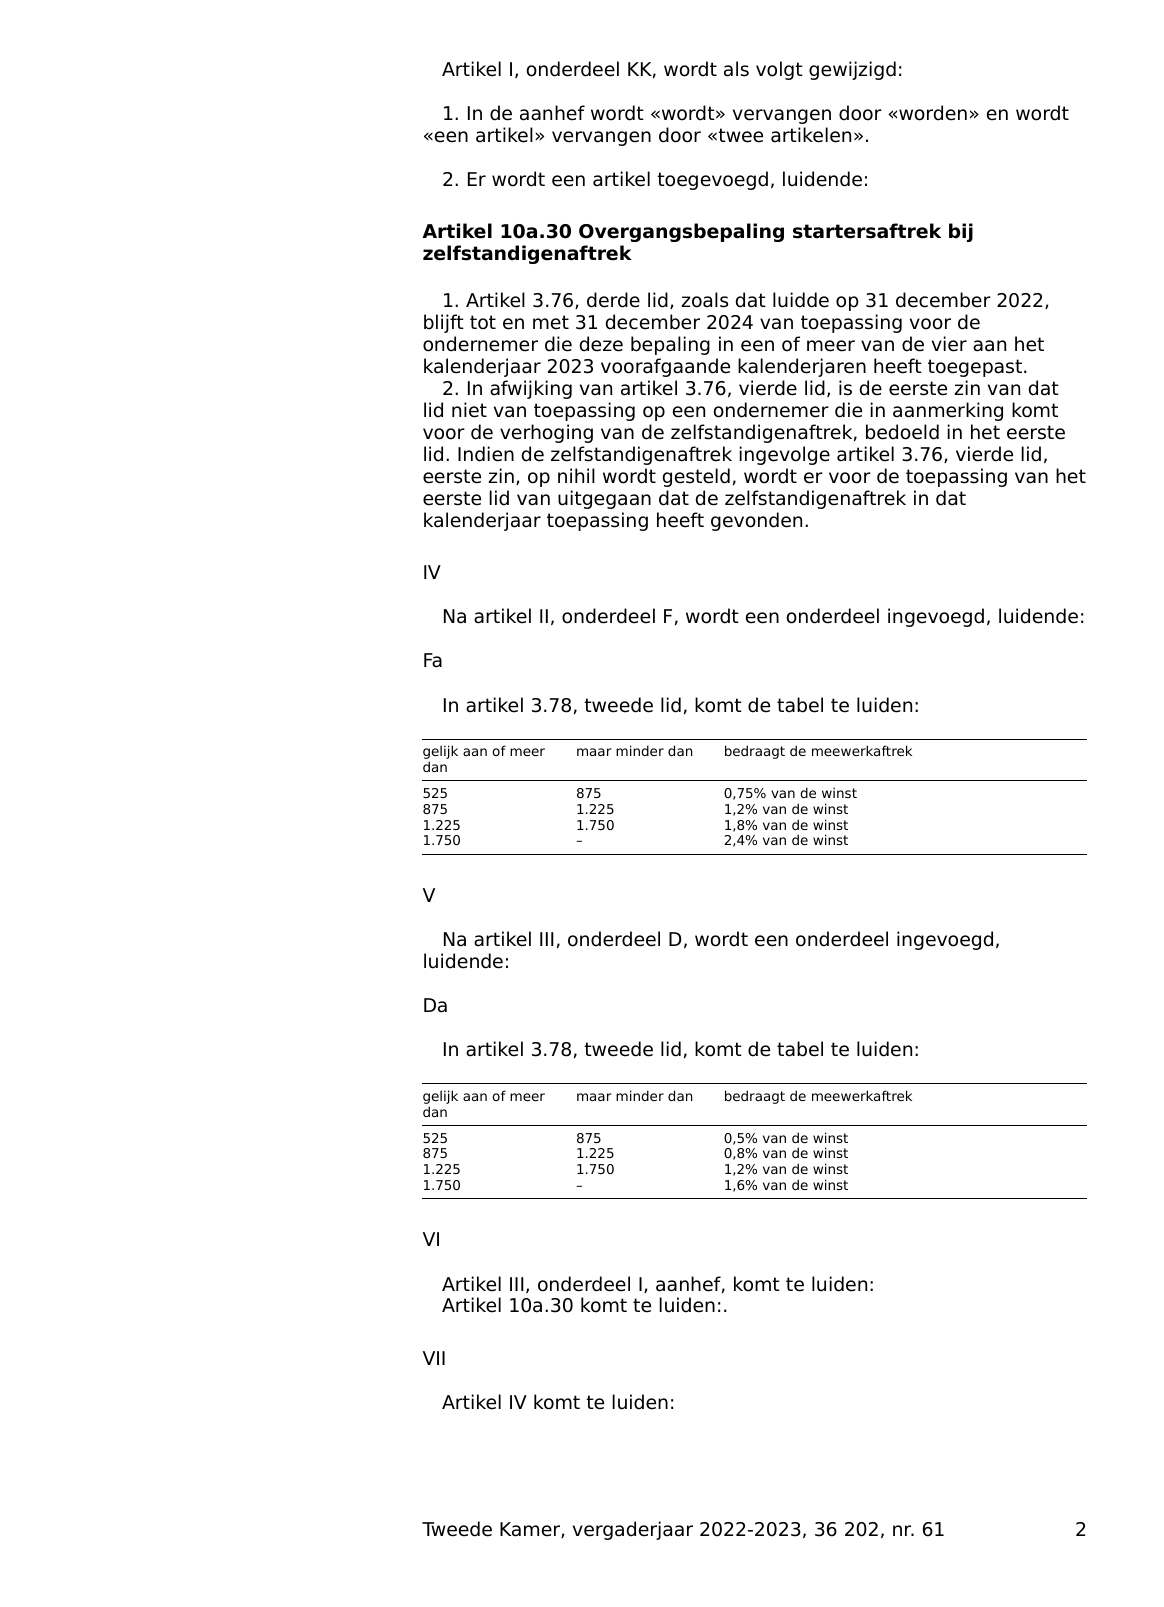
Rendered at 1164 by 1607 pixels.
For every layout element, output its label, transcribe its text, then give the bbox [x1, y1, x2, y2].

table_cell 1,6% van de winst [718, 1178, 1087, 1198]
table_cell – [570, 1178, 717, 1198]
subtitle IV [422, 562, 1087, 584]
table_cell 0,5% van de winst [718, 1126, 1087, 1146]
subtitle VII [422, 1347, 1087, 1369]
text Artikel III, onderdeel I, aanhef, komt te luiden: [422, 1273, 1087, 1295]
text 1. Artikel 3.76, derde lid, zoals dat luidde op 31 december 2022, blijft tot en met 31 december 2024 van toepassing voor de ondernemer die deze bepaling in een of meer van de vier aan het kalenderjaar 2023 voorafgaande kalenderjaren heeft toegepast. [422, 290, 1087, 378]
text 2. In afwijking van artikel 3.76, vierde lid, is de eerste zin van dat lid niet van toepassing op een ondernemer die in aanmerking komt voor de verhoging van de zelfstandigenaftrek, bedoeld in het eerste lid. Indien de zelfstandigenaftrek ingevolge artikel 3.76, vierde lid, eerste zin, op nihil wordt gesteld, wordt er voor de toepassing van het eerste lid van uitgegaan dat de zelfstandigenaftrek in dat kalenderjaar toepassing heeft gevonden. [422, 378, 1087, 532]
table_header maar minder dan [570, 1084, 717, 1125]
table_cell 2,4% van de winst [718, 833, 1087, 854]
subtitle VI [422, 1229, 1087, 1251]
text Artikel I, onderdeel KK, wordt als volgt gewijzigd: [422, 59, 1087, 81]
subtitle V [422, 885, 1087, 907]
table_cell 875 [422, 1146, 570, 1162]
table_cell 1.225 [570, 802, 717, 817]
table_cell 1.225 [422, 1162, 570, 1178]
text Artikel IV komt te luiden: [422, 1392, 1087, 1413]
table_cell 1.750 [570, 818, 717, 833]
table_cell 1,8% van de winst [718, 818, 1087, 833]
text Artikel 10a.30 komt te luiden:. [422, 1295, 1087, 1317]
table_cell 1.225 [422, 818, 570, 833]
table_cell 525 [422, 781, 570, 802]
text Na artikel II, onderdeel F, wordt een onderdeel ingevoegd, luidende: [422, 606, 1087, 628]
subtitle Artikel 10a.30 Overgangsbepaling startersaftrek bij zelfstandigenaftrek [422, 221, 1087, 265]
table_header gelijk aan of meer dan [422, 740, 570, 780]
table_cell 525 [422, 1126, 570, 1146]
table_header bedraagt de meewerkaftrek [718, 740, 1087, 780]
table_header maar minder dan [570, 740, 717, 780]
table_cell 875 [570, 781, 717, 802]
table_cell 875 [570, 1126, 717, 1146]
table_cell 0,75% van de winst [718, 781, 1087, 802]
table_cell 1.750 [422, 833, 570, 854]
text Da [422, 995, 1087, 1017]
table_header bedraagt de meewerkaftrek [718, 1084, 1087, 1125]
table_cell 1.750 [422, 1178, 570, 1198]
table_cell – [570, 833, 717, 854]
text 2. Er wordt een artikel toegevoegd, luidende: [422, 169, 1087, 191]
text Fa [422, 650, 1087, 672]
table_cell 1.750 [570, 1162, 717, 1178]
text In artikel 3.78, tweede lid, komt de tabel te luiden: [422, 1039, 1087, 1061]
text 1. In de aanhef wordt «wordt» vervangen door «worden» en wordt «een artikel» vervangen door «twee artikelen». [422, 103, 1087, 147]
text In artikel 3.78, tweede lid, komt de tabel te luiden: [422, 694, 1087, 717]
table_cell 875 [422, 802, 570, 817]
table_cell 1.225 [570, 1146, 717, 1162]
table_cell 1,2% van de winst [718, 1162, 1087, 1178]
table_cell 1,2% van de winst [718, 802, 1087, 817]
table_header gelijk aan of meer dan [422, 1084, 570, 1125]
table_cell 0,8% van de winst [718, 1146, 1087, 1162]
text Na artikel III, onderdeel D, wordt een onderdeel ingevoegd, luidende: [422, 929, 1087, 973]
